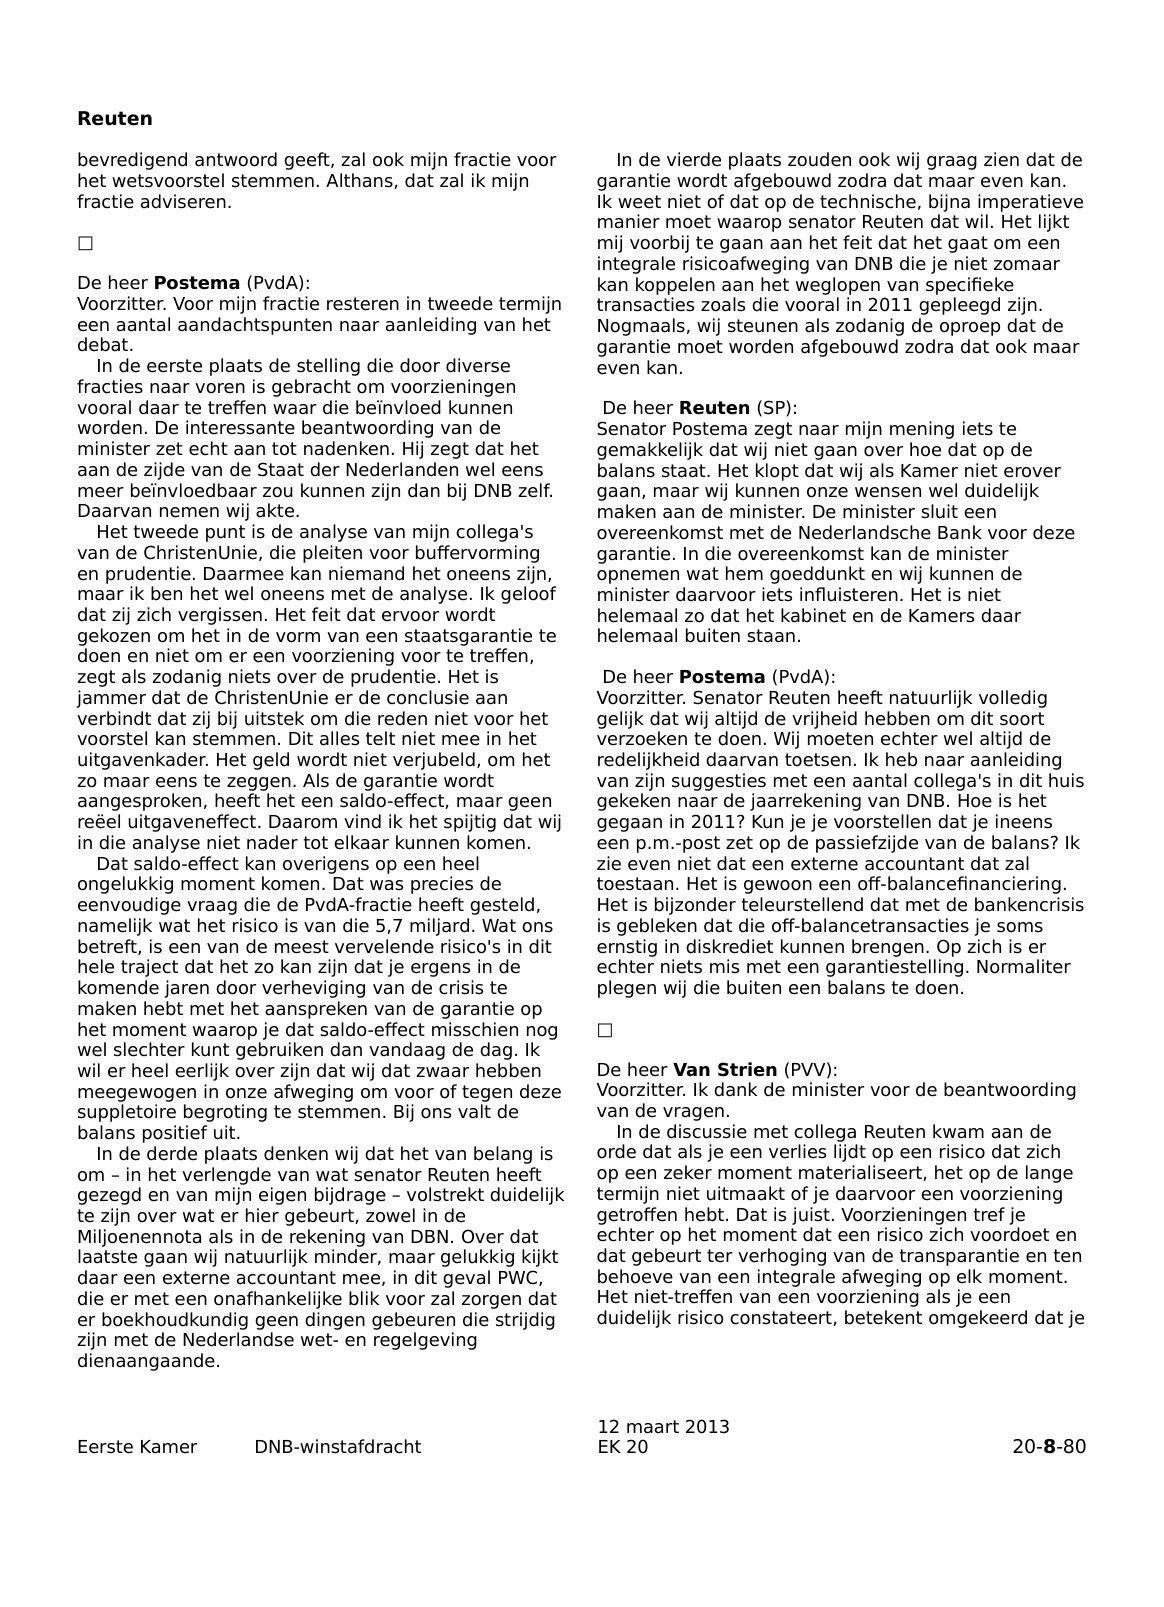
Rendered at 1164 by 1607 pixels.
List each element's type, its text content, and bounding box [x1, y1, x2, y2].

text In de discussie met collega Reuten kwam aan de orde dat als je een verlies lijdt op een risico dat zich op een zeker moment materialiseert, het op de lange termijn niet uitmaakt of je daarvoor een voorziening getroffen hebt. Dat is juist. Voorzieningen tref je echter op het moment dat een risico zich voordoet en dat gebeurt ter verhoging van de transparantie en ten behoeve van een integrale afweging op elk moment. Het niet-treffen van een voorziening als je een duidelijk risico constateert, betekent omgekeerd dat je [596, 1122, 1087, 1329]
text Voorzitter. Voor mijn fractie resteren in tweede termijn een aantal aandachtspunten naar aanleiding van het debat. [77, 294, 567, 356]
text De heer Postema (PvdA): [77, 273, 567, 294]
text De heer Van Strien (PVV): [596, 1059, 1087, 1080]
text □ [77, 232, 567, 253]
text In de eerste plaats de stelling die door diverse fracties naar voren is gebracht om voorzieningen vooral daar te treffen waar die beïnvloed kunnen worden. De interessante beantwoording van de minister zet echt aan tot nadenken. Hij zegt dat het aan de zijde van de Staat der Nederlanden wel eens meer beïnvloedbaar zou kunnen zijn dan bij DNB zelf. Daarvan nemen wij akte. [77, 356, 567, 522]
text bevredigend antwoord geeft, zal ook mijn fractie voor het wetsvoorstel stemmen. Althans, dat zal ik mijn fractie adviseren. [77, 150, 567, 212]
text In de vierde plaats zouden ook wij graag zien dat de garantie wordt afgebouwd zodra dat maar even kan. Ik weet niet of dat op de technische, bijna imperatieve manier moet waarop senator Reuten dat wil. Het lijkt mij voorbij te gaan aan het feit dat het gaat om een integrale risicoafweging van DNB die je niet zomaar kan koppelen aan het weglopen van specifieke transacties zoals die vooral in 2011 gepleegd zijn. Nogmaals, wij steunen als zodanig de oproep dat de garantie moet worden afgebouwd zodra dat ook maar even kan. [596, 150, 1087, 378]
text Het tweede punt is de analyse van mijn collega's van de ChristenUnie, die pleiten voor buffervorming en prudentie. Daarmee kan niemand het oneens zijn, maar ik ben het wel oneens met de analyse. Ik geloof dat zij zich vergissen. Het feit dat ervoor wordt gekozen om het in de vorm van een staatsgarantie te doen en niet om er een voorziening voor te treffen, zegt als zodanig niets over de prudentie. Het is jammer dat de ChristenUnie er de conclusie aan verbindt dat zij bij uitstek om die reden niet voor het voorstel kan stemmen. Dit alles telt niet mee in het uitgavenkader. Het geld wordt niet verjubeld, om het zo maar eens te zeggen. Als de garantie wordt aangesproken, heeft het een saldo-effect, maar geen reëel uitgaveneffect. Daarom vind ik het spijtig dat wij in die analyse niet nader tot elkaar kunnen komen. [77, 522, 567, 853]
text Dat saldo-effect kan overigens op een heel ongelukkig moment komen. Dat was precies de eenvoudige vraag die de PvdA-fractie heeft gesteld, namelijk wat het risico is van die 5,7 miljard. Wat ons betreft, is een van de meest vervelende risico's in dit hele traject dat het zo kan zijn dat je ergens in de komende jaren door verheviging van de crisis te maken hebt met het aanspreken van de garantie op het moment waarop je dat saldo-effect misschien nog wel slechter kunt gebruiken dan vandaag de dag. Ik wil er heel eerlijk over zijn dat wij dat zwaar hebben meegewogen in onze afweging om voor of tegen deze suppletoire begroting te stemmen. Bij ons valt de balans positief uit. [77, 853, 567, 1144]
text Voorzitter. Senator Reuten heeft natuurlijk volledig gelijk dat wij altijd de vrijheid hebben om dit soort verzoeken te doen. Wij moeten echter wel altijd de redelijkheid daarvan toetsen. Ik heb naar aanleiding van zijn suggesties met een aantal collega's in dit huis gekeken naar de jaarrekening van DNB. Hoe is het gegaan in 2011? Kun je je voorstellen dat je ineens een p.m.-post zet op de passiefzijde van de balans? Ik zie even niet dat een externe accountant dat zal toestaan. Het is gewoon een off-balancefinanciering. Het is bijzonder teleurstellend dat met de bankencrisis is gebleken dat die off-balancetransacties je soms ernstig in diskrediet kunnen brengen. Op zich is er echter niets mis met een garantiestelling. Normaliter plegen wij die buiten een balans te doen. [596, 688, 1087, 999]
text Senator Postema zegt naar mijn mening iets te gemakkelijk dat wij niet gaan over hoe dat op de balans staat. Het klopt dat wij als Kamer niet erover gaan, maar wij kunnen onze wensen wel duidelijk maken aan de minister. De minister sluit een overeenkomst met de Nederlandsche Bank voor deze garantie. In die overeenkomst kan de minister opnemen wat hem goeddunkt en wij kunnen de minister daarvoor iets influisteren. Het is niet helemaal zo dat het kabinet en de Kamers daar helemaal buiten staan. [596, 419, 1087, 647]
text De heer Reuten (SP): [596, 398, 1087, 419]
text De heer Postema (PvdA): [596, 667, 1087, 688]
text □ [596, 1019, 1087, 1039]
text In de derde plaats denken wij dat het van belang is om – in het verlengde van wat senator Reuten heeft gezegd en van mijn eigen bijdrage – volstrekt duidelijk te zijn over wat er hier gebeurt, zowel in de Miljoenennota als in de rekening van DBN. Over dat laatste gaan wij natuurlijk minder, maar gelukkig kijkt daar een externe accountant mee, in dit geval PWC, die er met een onafhankelijke blik voor zal zorgen dat er boekhoudkundig geen dingen gebeuren die strijdig zijn met de Nederlandse wet- en regelgeving dienaangaande. [77, 1144, 567, 1372]
text Voorzitter. Ik dank de minister voor de beantwoording van de vragen. [596, 1080, 1087, 1122]
